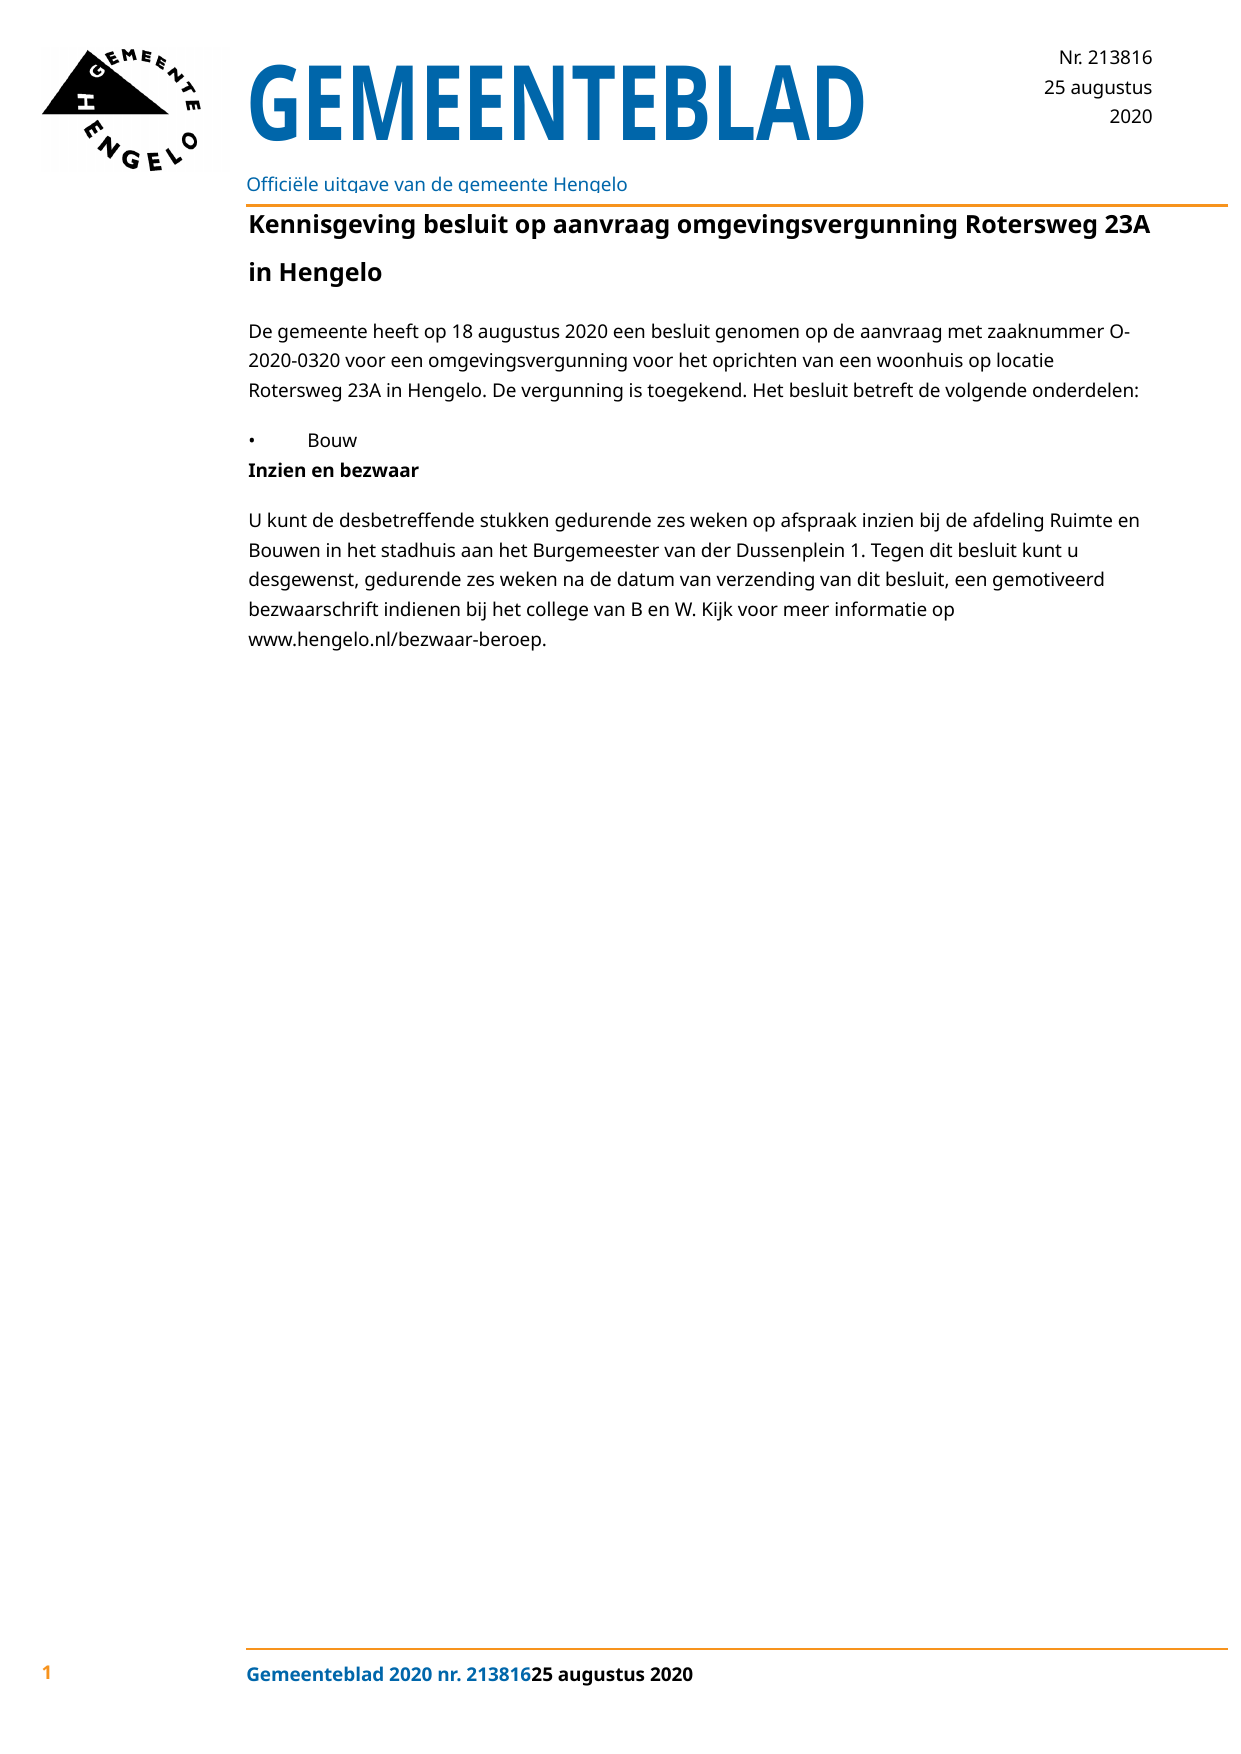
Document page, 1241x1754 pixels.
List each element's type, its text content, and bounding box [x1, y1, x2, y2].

text U kunt de desbetreffende stukken gedurende zes weken op afspraak inzien bij de afdeling Ruimte en Bouwen in het stadhuis aan het Burgemeester van der Dussenplein 1. Tegen dit besluit kunt u desgewenst, gedurende zes weken na de datum van verzending van dit besluit, een gemotiveerd bezwaarschrift indienen bij het college van B en W. Kijk voor meer informatie op www.hengelo.nl/bezwaar-beroep. [248, 507, 1152, 652]
list Bouw [248, 427, 1152, 453]
picture [41, 47, 231, 172]
text Inzien en bezwaar [248, 457, 1152, 483]
text De gemeente heeft op 18 augustus 2020 een besluit genomen op de aanvraag met zaaknummer O-2020-0320 voor een omgevingsvergunning voor het oprichten van een woonhuis op locatie Rotersweg 23A in Hengelo. De vergunning is toegekend. Het besluit betreft de volgende onderdelen: [248, 318, 1152, 403]
text Kennisgeving besluit op aanvraag omgevingsvergunning Rotersweg 23A in Hengelo [248, 207, 1152, 288]
